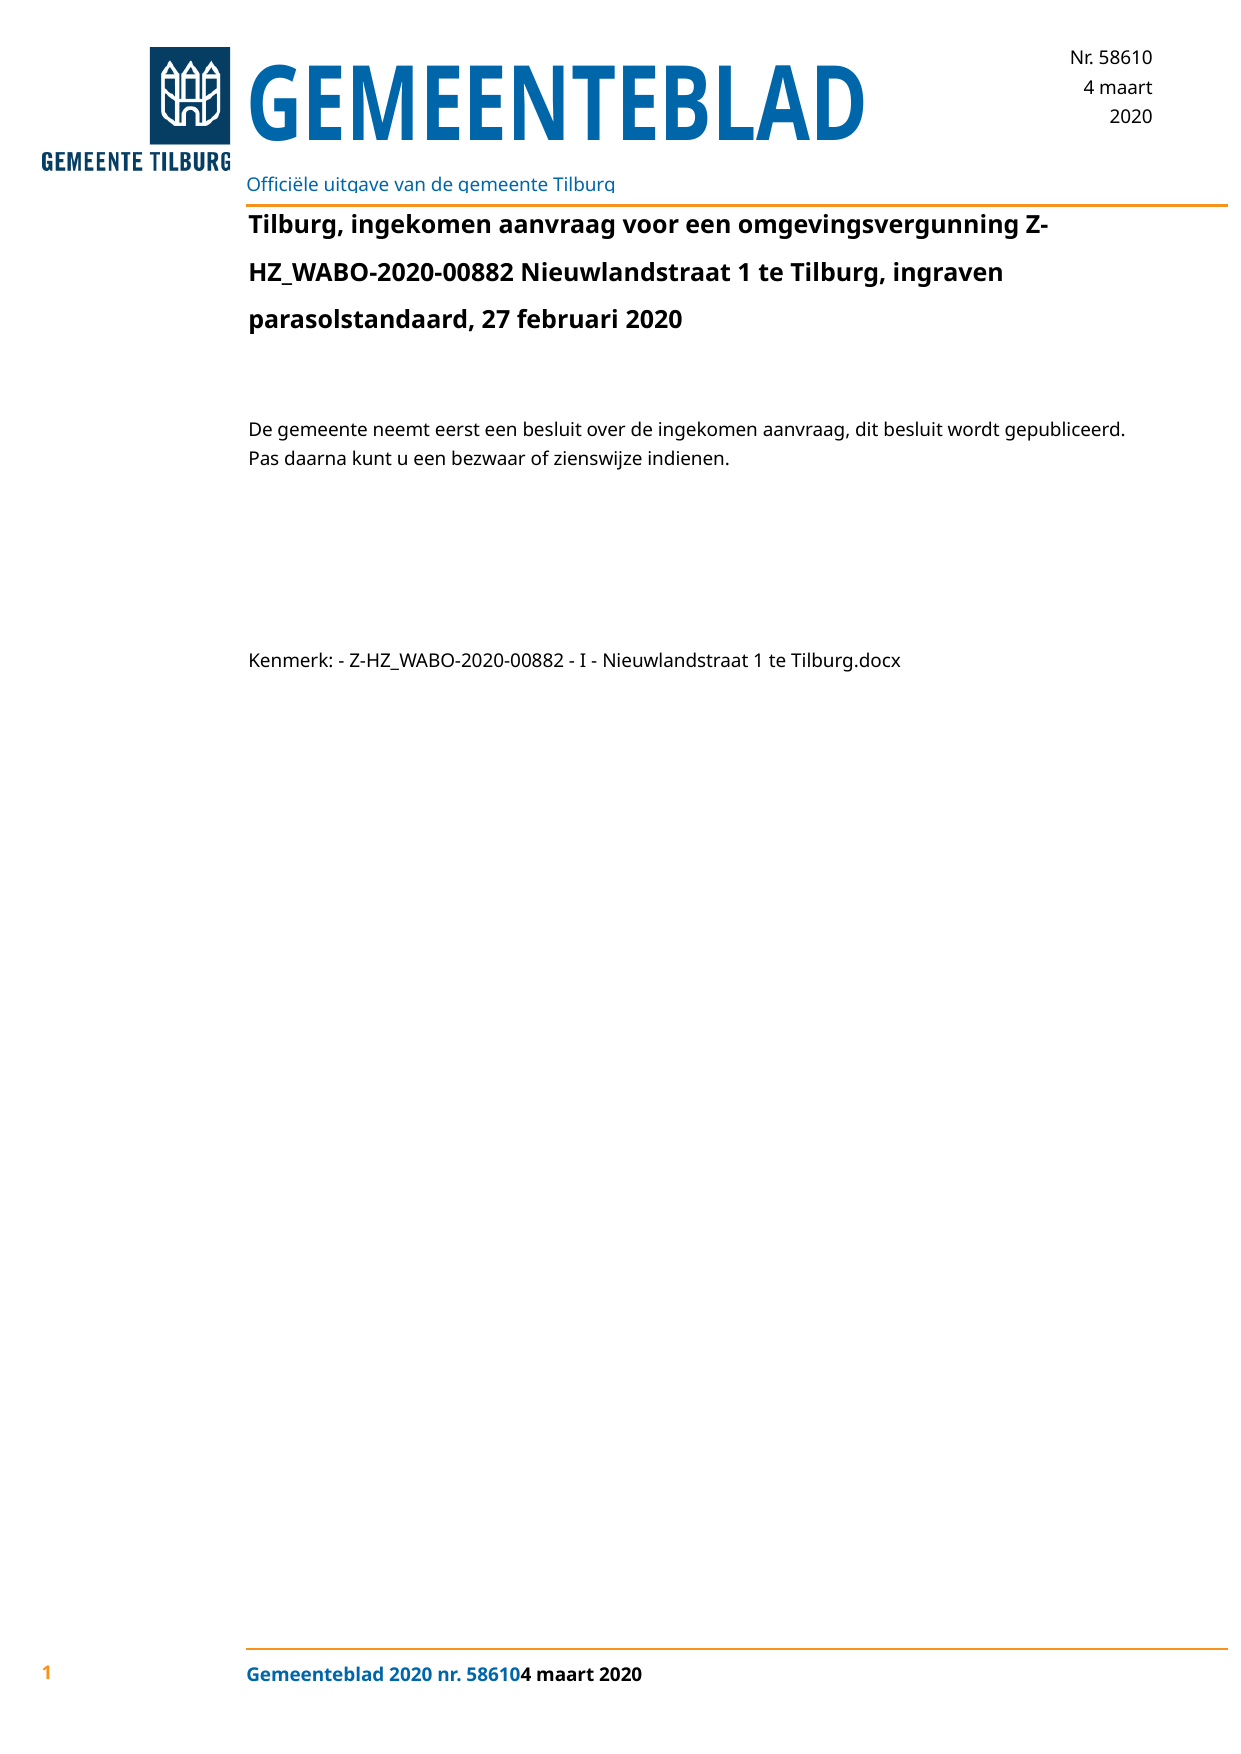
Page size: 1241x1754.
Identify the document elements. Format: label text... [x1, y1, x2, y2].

text Kenmerk: - Z-HZ_WABO-2020-00882 - I - Nieuwlandstraat 1 te Tilburg.docx [248, 647, 1152, 673]
text De gemeente neemt eerst een besluit over de ingekomen aanvraag, dit besluit wordt gepubliceerd. Pas daarna kunt u een bezwaar of zienswijze indienen. [248, 416, 1152, 471]
text Tilburg, ingekomen aanvraag voor een omgevingsvergunning Z-HZ_WABO-2020-00882 Nieuwlandstraat 1 te Tilburg, ingraven parasolstandaard, 27 februari 2020 [248, 207, 1152, 336]
picture [41, 47, 231, 172]
